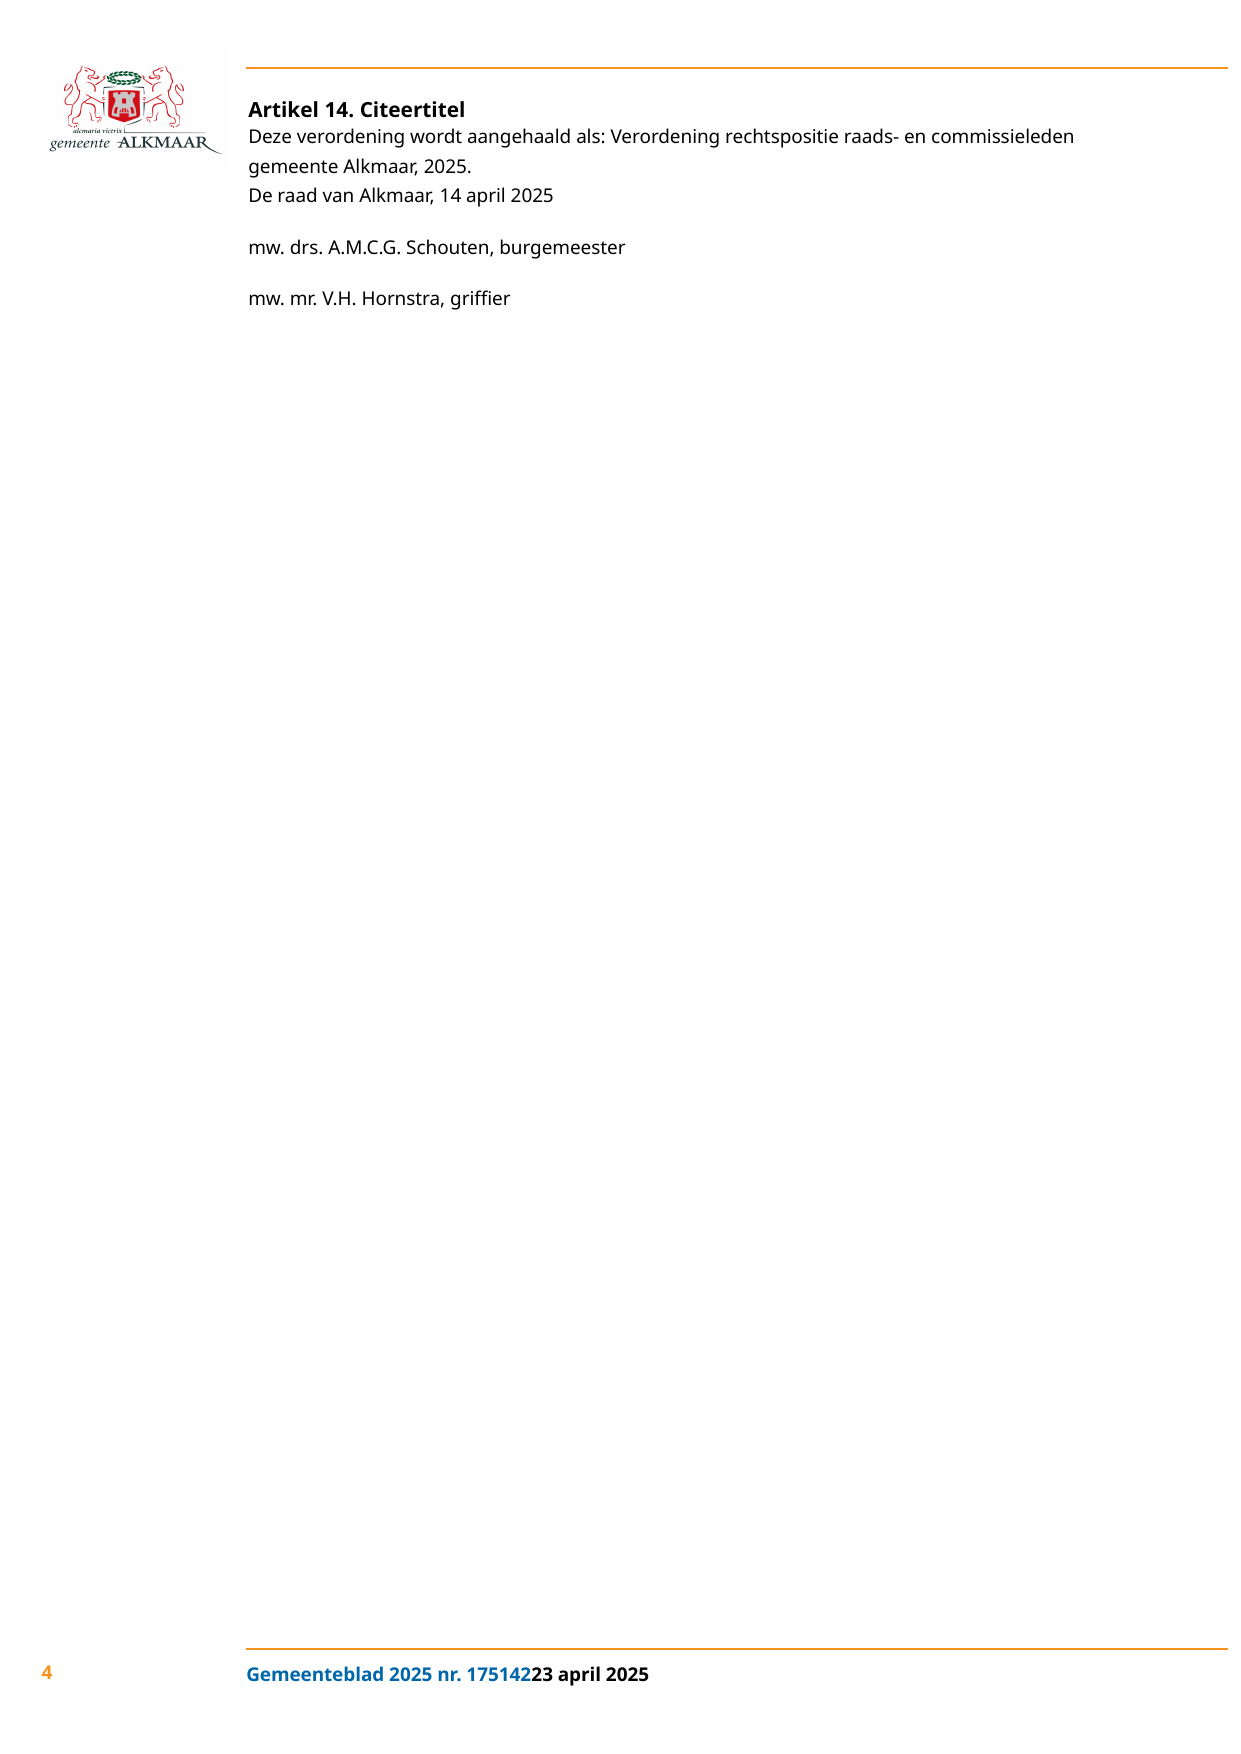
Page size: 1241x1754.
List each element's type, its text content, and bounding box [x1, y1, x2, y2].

text De raad van Alkmaar, 14 april 2025 [248, 182, 1152, 208]
text Deze verordening wordt aangehaald als: Verordening rechtspositie raads- en commissieleden gemeente Alkmaar, 2025. [248, 123, 1152, 178]
text mw. mr. V.H. Hornstra, griffier [248, 285, 1152, 311]
text mw. drs. A.M.C.G. Schouten, burgemeester [248, 234, 1152, 259]
picture [41, 47, 231, 172]
text Artikel 14. Citeertitel [248, 95, 1152, 123]
